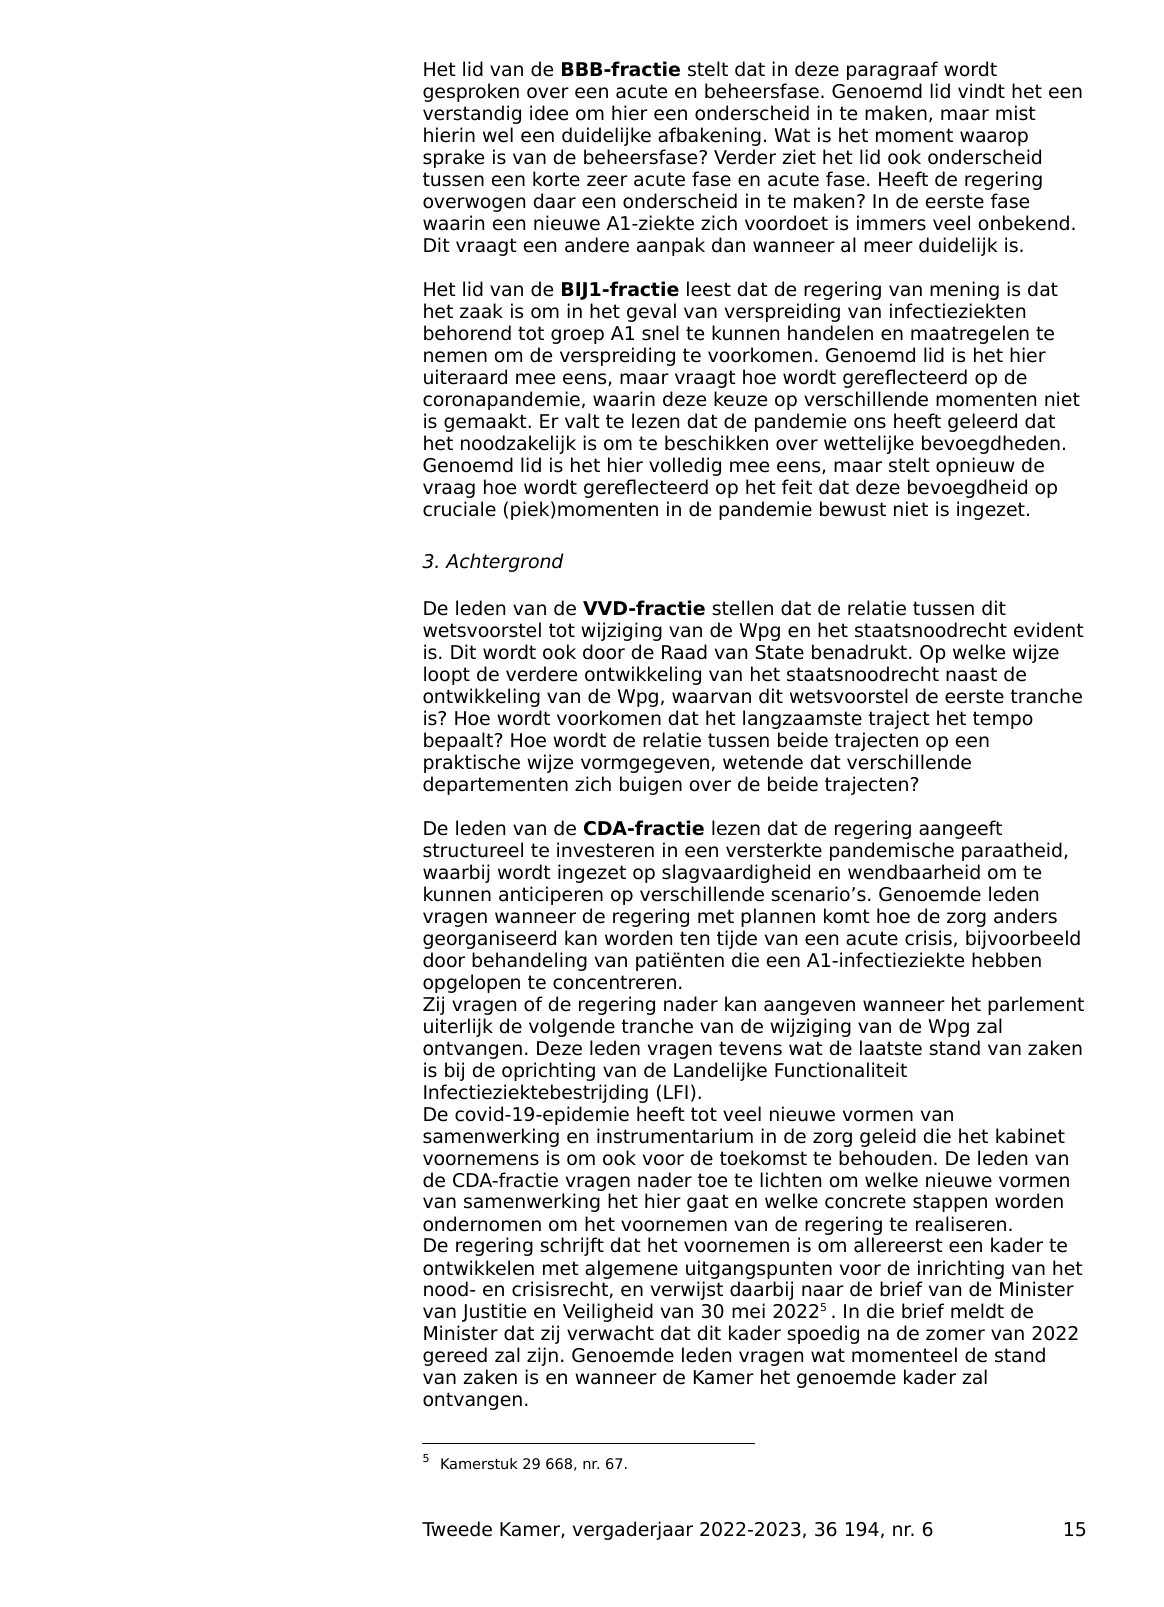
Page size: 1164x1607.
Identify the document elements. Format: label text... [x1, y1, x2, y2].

text Het lid van de BBB-fractie stelt dat in deze paragraaf wordt gesproken over een acute en beheersfase. Genoemd lid vindt het een verstandig idee om hier een onderscheid in te maken, maar mist hierin wel een duidelijke afbakening. Wat is het moment waarop sprake is van de beheersfase? Verder ziet het lid ook onderscheid tussen een korte zeer acute fase en acute fase. Heeft de regering overwogen daar een onderscheid in te maken? In de eerste fase waarin een nieuwe A1-ziekte zich voordoet is immers veel onbekend. Dit vraagt een andere aanpak dan wanneer al meer duidelijk is. [422, 59, 1087, 257]
text De leden van de CDA-fractie lezen dat de regering aangeeft structureel te investeren in een versterkte pandemische paraatheid, waarbij wordt ingezet op slagvaardigheid en wendbaarheid om te kunnen anticiperen op verschillende scenario’s. Genoemde leden vragen wanneer de regering met plannen komt hoe de zorg anders georganiseerd kan worden ten tijde van een acute crisis, bijvoorbeeld door behandeling van patiënten die een A1-infectieziekte hebben opgelopen te concentreren. [422, 818, 1087, 994]
text De covid-19-epidemie heeft tot veel nieuwe vormen van samenwerking en instrumentarium in de zorg geleid die het kabinet voornemens is om ook voor de toekomst te behouden. De leden van de CDA-fractie vragen nader toe te lichten om welke nieuwe vormen van samenwerking het hier gaat en welke concrete stappen worden ondernomen om het voornemen van de regering te realiseren. [422, 1103, 1087, 1235]
text De leden van de VVD-fractie stellen dat de relatie tussen dit wetsvoorstel tot wijziging van de Wpg en het staatsnoodrecht evident is. Dit wordt ook door de Raad van State benadrukt. Op welke wijze loopt de verdere ontwikkeling van het staatsnoodrecht naast de ontwikkeling van de Wpg, waarvan dit wetsvoorstel de eerste tranche is? Hoe wordt voorkomen dat het langzaamste traject het tempo bepaalt? Hoe wordt de relatie tussen beide trajecten op een praktische wijze vormgegeven, wetende dat verschillende departementen zich buigen over de beide trajecten? [422, 598, 1087, 796]
text De regering schrijft dat het voornemen is om allereerst een kader te ontwikkelen met algemene uitgangspunten voor de inrichting van het nood- en crisisrecht, en verwijst daarbij naar de brief van de Minister van Justitie en Veiligheid van 30 mei 2022. In die brief meldt de Minister dat zij verwacht dat dit kader spoedig na de zomer van 2022 gereed zal zijn. Genoemde leden vragen wat momenteel de stand van zaken is en wanneer de Kamer het genoemde kader zal ontvangen. [422, 1235, 1087, 1411]
text Het lid van de BIJ1-fractie leest dat de regering van mening is dat het zaak is om in het geval van verspreiding van infectieziekten behorend tot groep A1 snel te kunnen handelen en maatregelen te nemen om de verspreiding te voorkomen. Genoemd lid is het hier uiteraard mee eens, maar vraagt hoe wordt gereflecteerd op de coronapandemie, waarin deze keuze op verschillende momenten niet is gemaakt. Er valt te lezen dat de pandemie ons heeft geleerd dat het noodzakelijk is om te beschikken over wettelijke bevoegdheden. Genoemd lid is het hier volledig mee eens, maar stelt opnieuw de vraag hoe wordt gereflecteerd op het feit dat deze bevoegdheid op cruciale (piek)momenten in de pandemie bewust niet is ingezet. [422, 279, 1087, 521]
text Zij vragen of de regering nader kan aangeven wanneer het parlement uiterlijk de volgende tranche van de wijziging van de Wpg zal ontvangen. Deze leden vragen tevens wat de laatste stand van zaken is bij de oprichting van de Landelijke Functionaliteit Infectieziektebestrijding (LFI). [422, 994, 1087, 1103]
text Kamerstuk 29 668, nr. 67. [422, 1452, 1087, 1474]
subtitle 3. Achtergrond [422, 551, 1087, 573]
